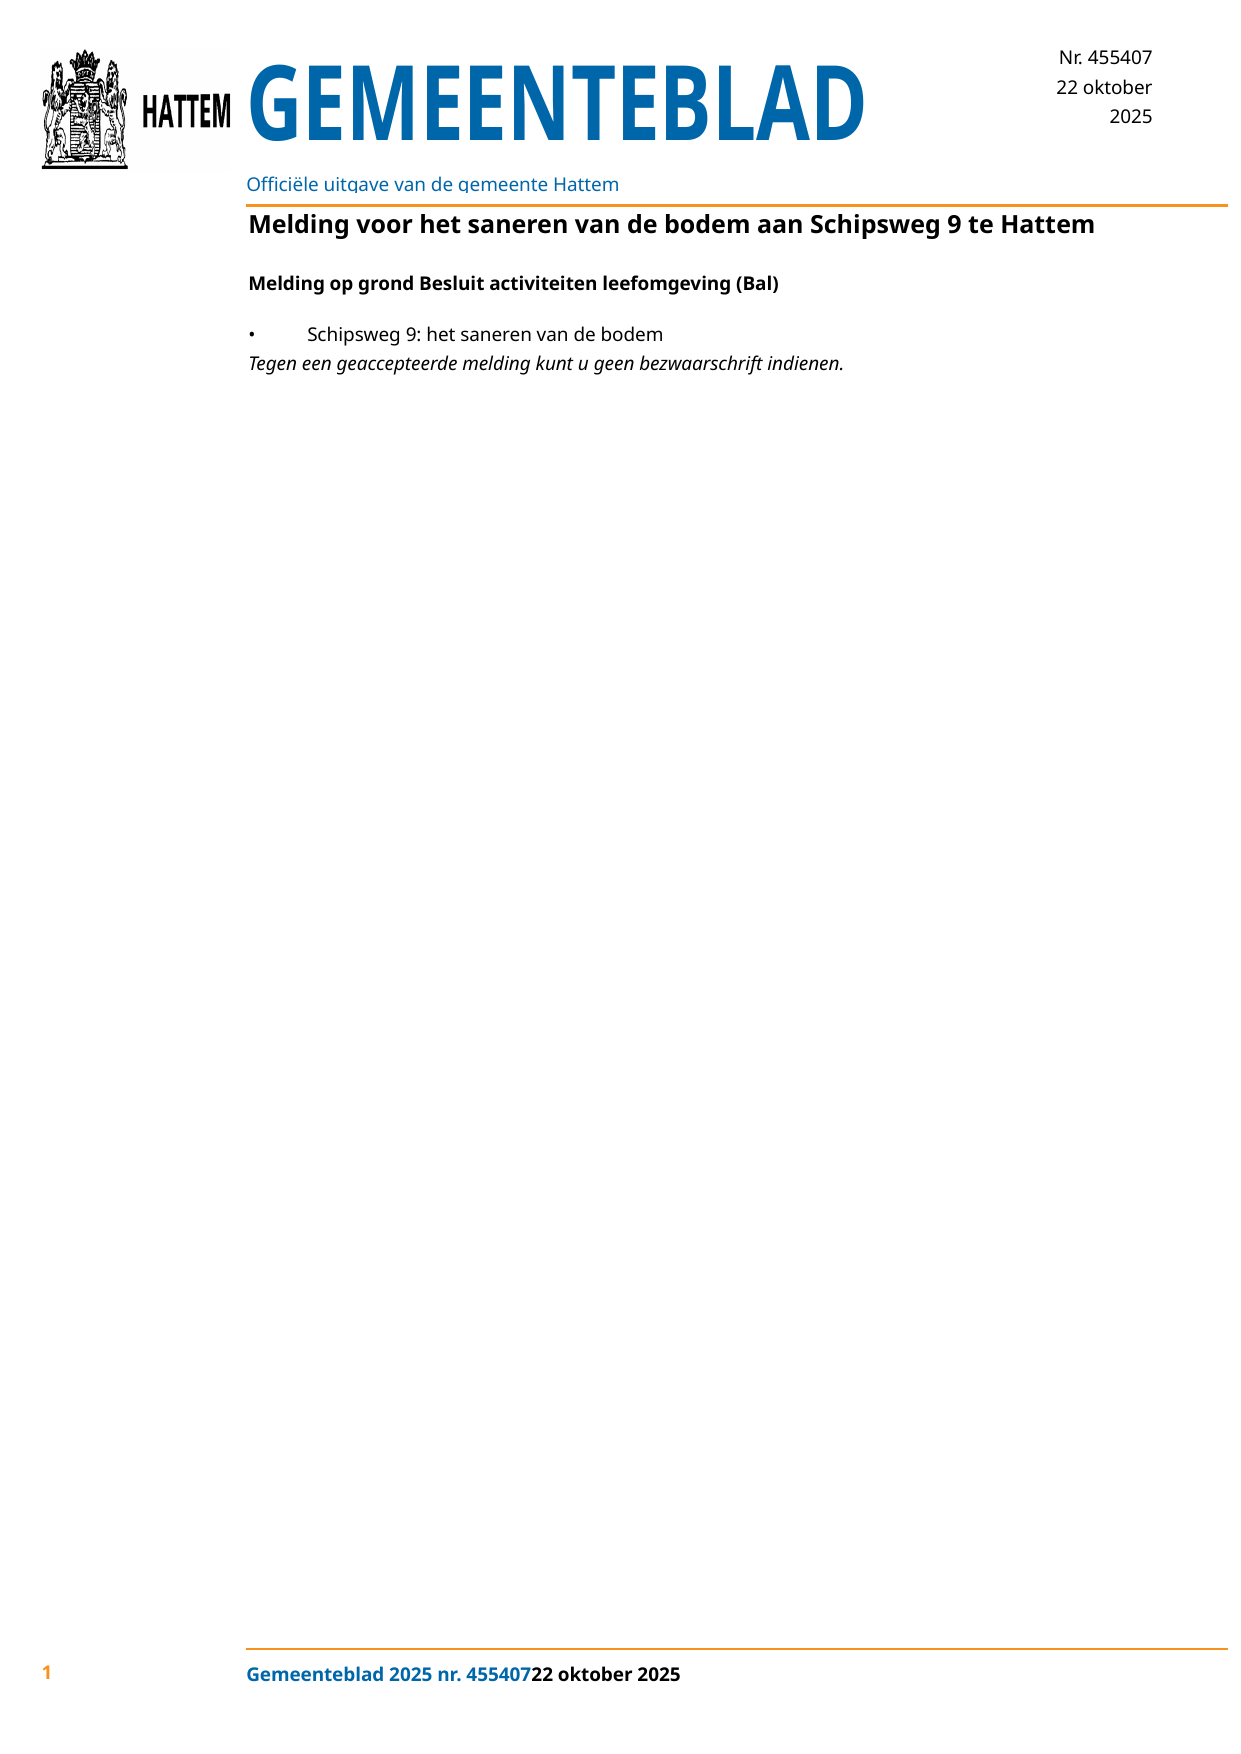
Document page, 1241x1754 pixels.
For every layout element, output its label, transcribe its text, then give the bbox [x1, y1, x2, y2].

list Schipsweg 9: het saneren van de bodem [248, 321, 1152, 346]
text Melding op grond Besluit activiteiten leefomgeving (Bal) [248, 270, 1152, 296]
picture [41, 47, 231, 172]
text Tegen een geaccepteerde melding kunt u geen bezwaarschrift indienen. [248, 350, 1152, 376]
text Melding voor het saneren van de bodem aan Schipsweg 9 te Hattem [248, 207, 1152, 241]
